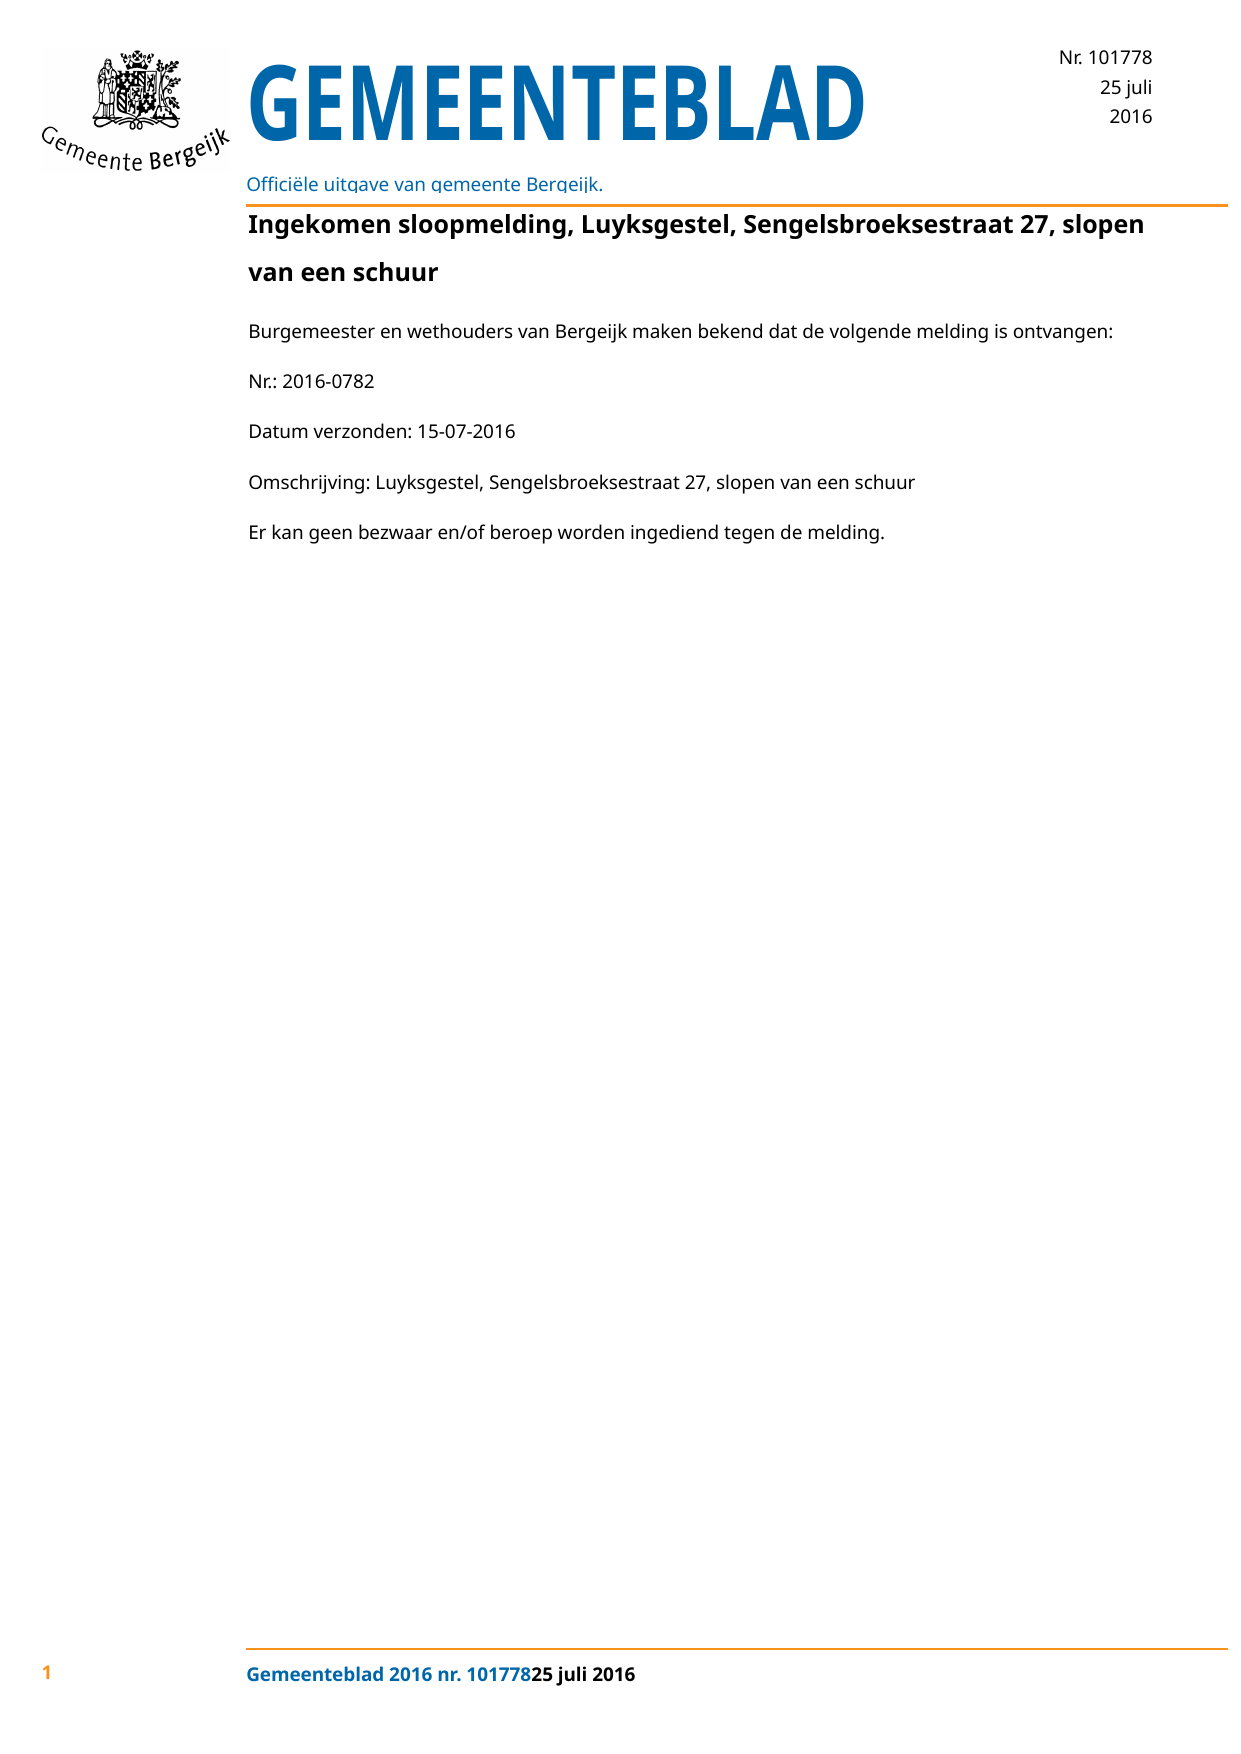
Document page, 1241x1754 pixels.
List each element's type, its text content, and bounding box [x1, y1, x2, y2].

text Omschrijving: Luyksgestel, Sengelsbroeksestraat 27, slopen van een schuur [248, 469, 1152, 495]
text Datum verzonden: 15-07-2016 [248, 419, 1152, 444]
text Burgemeester en wethouders van Bergeijk maken bekend dat de volgende melding is ontvangen: [248, 318, 1152, 344]
text Er kan geen bezwaar en/of beroep worden ingediend tegen de melding. [248, 519, 1152, 545]
text Nr.: 2016-0782 [248, 368, 1152, 394]
text Ingekomen sloopmelding, Luyksgestel, Sengelsbroeksestraat 27, slopen van een schuur [248, 207, 1152, 288]
picture [41, 47, 231, 172]
